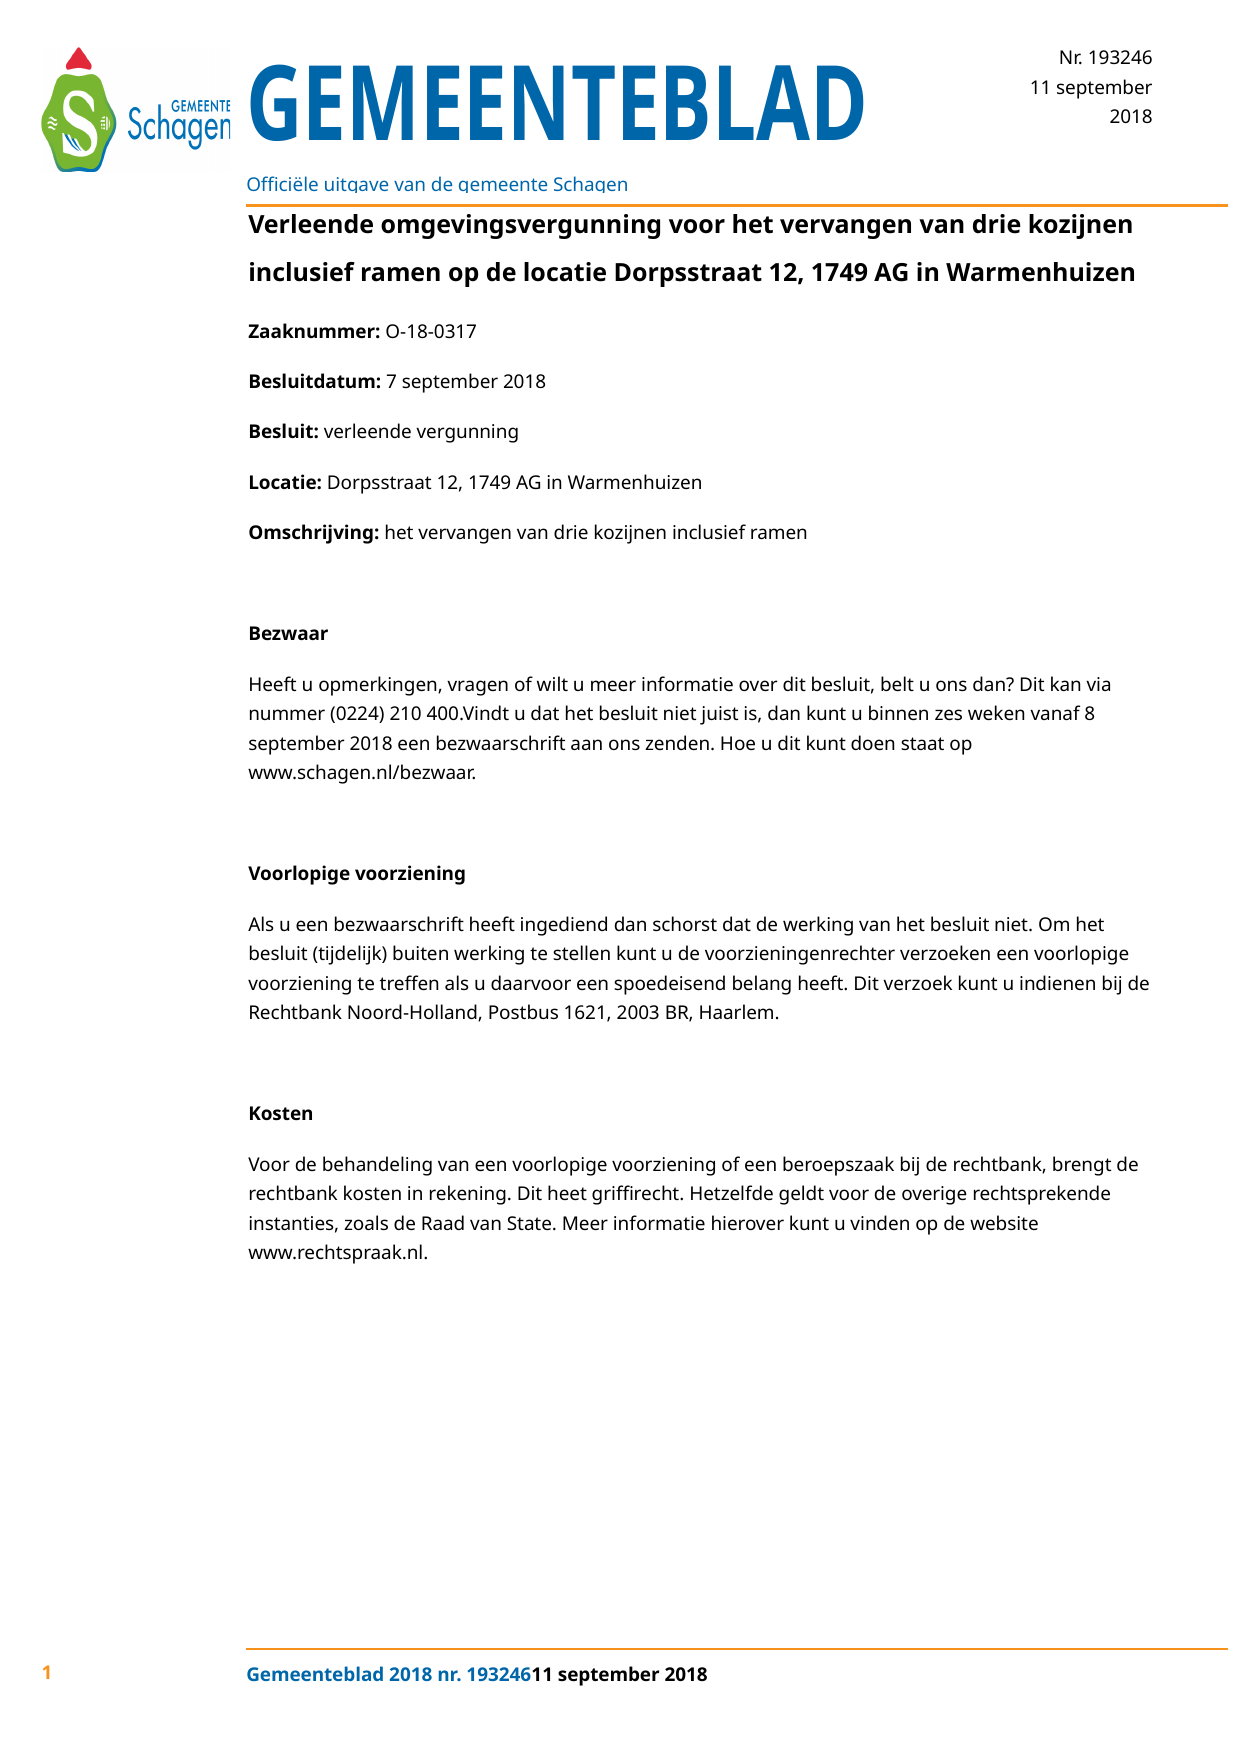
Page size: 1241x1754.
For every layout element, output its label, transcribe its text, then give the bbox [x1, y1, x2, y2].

text Besluitdatum: 7 september 2018 [248, 368, 1152, 394]
text Verleende omgevingsvergunning voor het vervangen van drie kozijnen inclusief ramen op de locatie Dorpsstraat 12, 1749 AG in Warmenhuizen [248, 207, 1152, 288]
text Kosten [248, 1100, 1152, 1126]
text Als u een bezwaarschrift heeft ingediend dan schorst dat de werking van het besluit niet. Om het besluit (tijdelijk) buiten werking te stellen kunt u de voorzieningenrechter verzoeken een voorlopige voorziening te treffen als u daarvoor een spoedeisend belang heeft. Dit verzoek kunt u indienen bij de Rechtbank Noord-Holland, Postbus 1621, 2003 BR, Haarlem. [248, 911, 1152, 1025]
text Voorlopige voorziening [248, 860, 1152, 886]
text Zaaknummer: O-18-0317 [248, 318, 1152, 344]
text Besluit: verleende vergunning [248, 419, 1152, 444]
text Voor de behandeling van een voorlopige voorziening of een beroepszaak bij de rechtbank, brengt de rechtbank kosten in rekening. Dit heet griffirecht. Hetzelfde geldt voor de overige rechtsprekende instanties, zoals de Raad van State. Meer informatie hierover kunt u vinden op de website www.rechtspraak.nl. [248, 1151, 1152, 1265]
picture [41, 47, 231, 172]
text Heeft u opmerkingen, vragen of wilt u meer informatie over dit besluit, belt u ons dan? Dit kan via nummer (0224) 210 400.Vindt u dat het besluit niet juist is, dan kunt u binnen zes weken vanaf 8 september 2018 een bezwaarschrift aan ons zenden. Hoe u dit kunt doen staat op www.schagen.nl/bezwaar. [248, 671, 1152, 785]
text Bezwaar [248, 620, 1152, 646]
text Omschrijving: het vervangen van drie kozijnen inclusief ramen [248, 519, 1152, 545]
text Locatie: Dorpsstraat 12, 1749 AG in Warmenhuizen [248, 469, 1152, 495]
